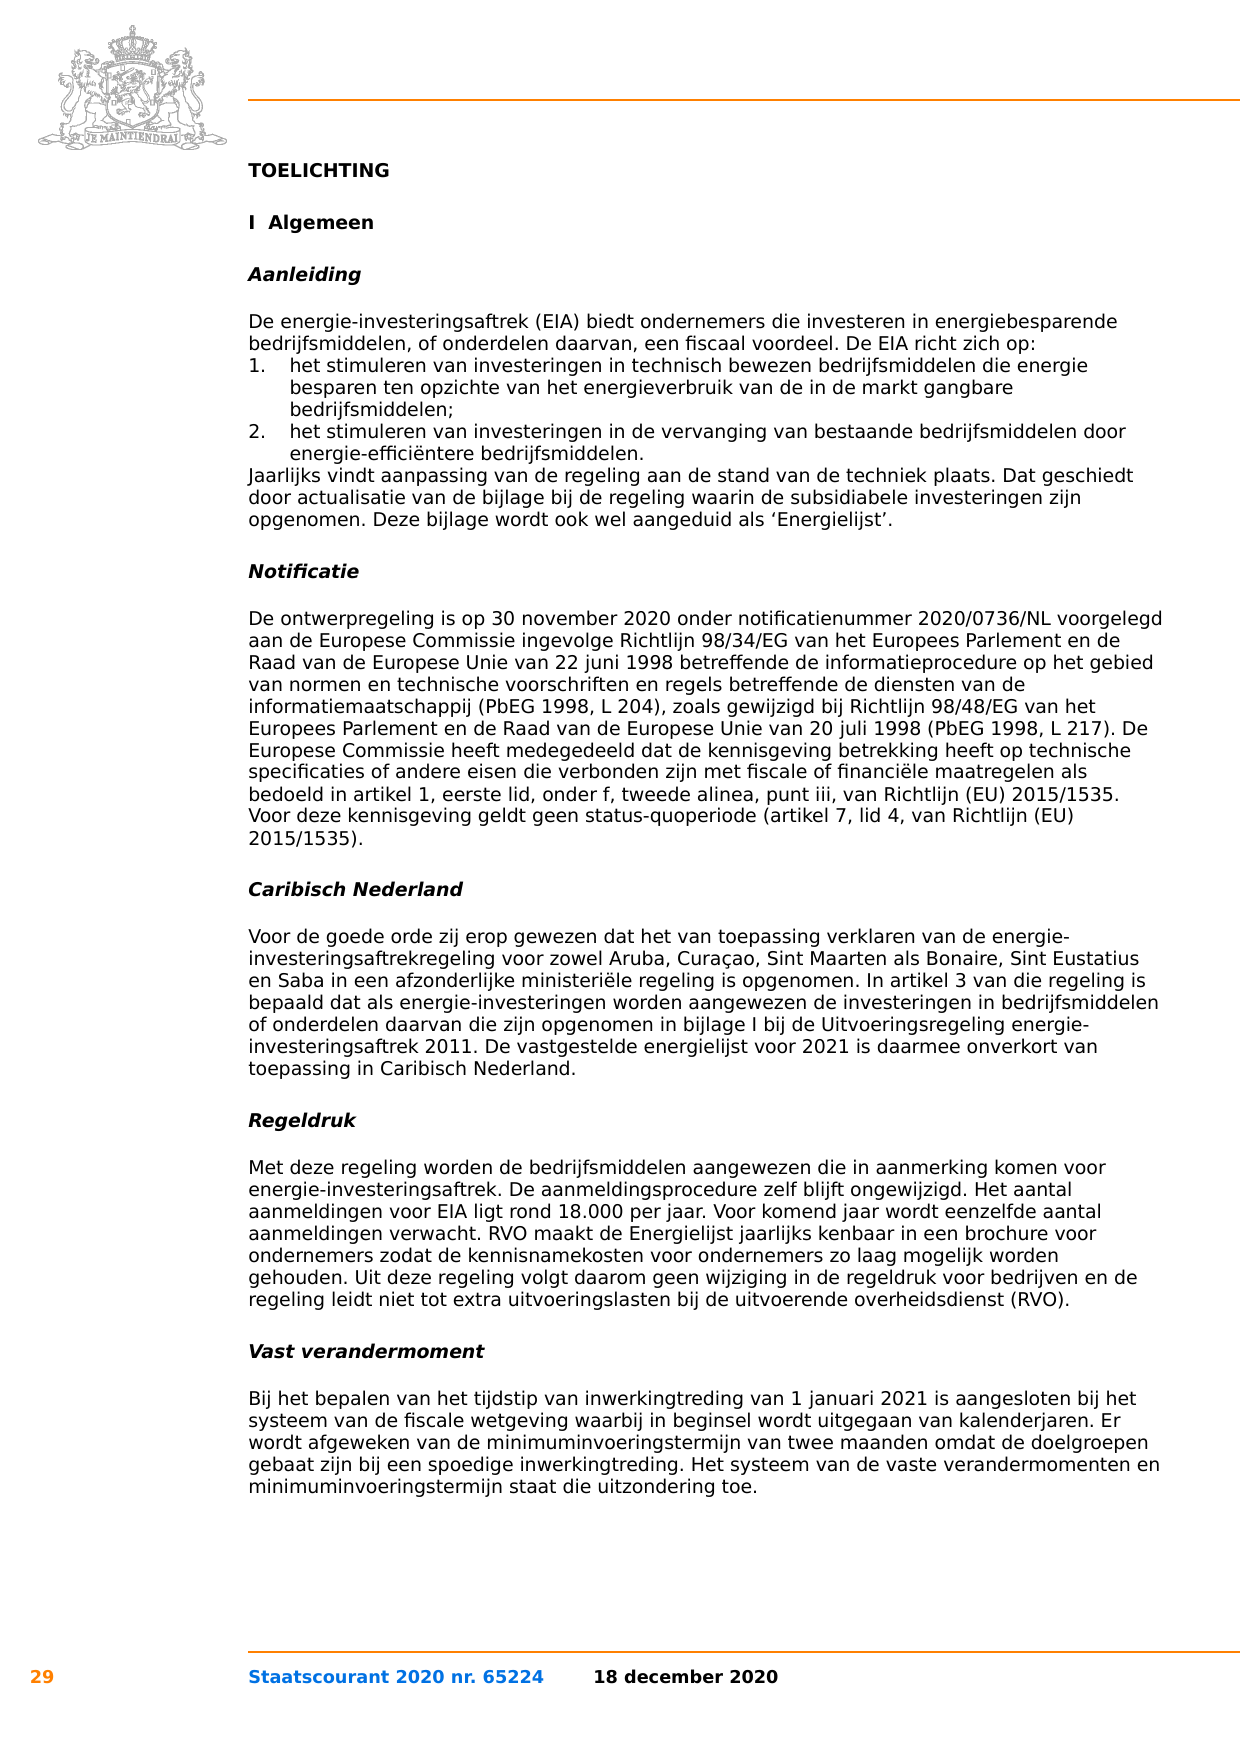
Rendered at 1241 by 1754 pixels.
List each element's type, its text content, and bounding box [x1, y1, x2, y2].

subtitle Caribisch Nederland [248, 879, 1163, 901]
text Bij het bepalen van het tijdstip van inwerkingtreding van 1 januari 2021 is aangesloten bij het systeem van de fiscale wetgeving waarbij in beginsel wordt uitgegaan van kalenderjaren. Er wordt afgeweken van de minimuminvoeringstermijn van twee maanden omdat de doelgroepen gebaat zijn bij een spoedige inwerkingtreding. Het systeem van de vaste verandermomenten en minimuminvoeringstermijn staat die uitzondering toe. [248, 1388, 1163, 1498]
text De energie-investeringsaftrek (EIA) biedt ondernemers die investeren in energiebesparende bedrijfsmiddelen, of onderdelen daarvan, een fiscaal voordeel. De EIA richt zich op: [248, 311, 1163, 355]
text 1. het stimuleren van investeringen in technisch bewezen bedrijfsmiddelen die energie besparen ten opzichte van het energieverbruik van de in de markt gangbare bedrijfsmiddelen; [248, 355, 1163, 421]
subtitle TOELICHTING [248, 160, 1163, 182]
subtitle Regeldruk [248, 1110, 1163, 1132]
subtitle Notificatie [248, 561, 1163, 583]
text Met deze regeling worden de bedrijfsmiddelen aangewezen die in aanmerking komen voor energie-investeringsaftrek. De aanmeldingsprocedure zelf blijft ongewijzigd. Het aantal aanmeldingen voor EIA ligt rond 18.000 per jaar. Voor komend jaar wordt eenzelfde aantal aanmeldingen verwacht. RVO maakt de Energielijst jaarlijks kenbaar in een brochure voor ondernemers zodat de kennisnamekosten voor ondernemers zo laag mogelijk worden gehouden. Uit deze regeling volgt daarom geen wijziging in de regeldruk voor bedrijven en de regeling leidt niet tot extra uitvoeringslasten bij de uitvoerende overheidsdienst (RVO). [248, 1157, 1163, 1311]
subtitle Vast verandermoment [248, 1341, 1163, 1363]
text Voor de goede orde zij erop gewezen dat het van toepassing verklaren van de energie-investeringsaftrekregeling voor zowel Aruba, Curaçao, Sint Maarten als Bonaire, Sint Eustatius en Saba in een afzonderlijke ministeriële regeling is opgenomen. In artikel 3 van die regeling is bepaald dat als energie-investeringen worden aangewezen de investeringen in bedrijfsmiddelen of onderdelen daarvan die zijn opgenomen in bijlage I bij de Uitvoeringsregeling energie-investeringsaftrek 2011. De vastgestelde energielijst voor 2021 is daarmee onverkort van toepassing in Caribisch Nederland. [248, 926, 1163, 1080]
subtitle I Algemeen [248, 212, 1163, 234]
text De ontwerpregeling is op 30 november 2020 onder notificatienummer 2020/0736/NL voorgelegd aan de Europese Commissie ingevolge Richtlijn 98/34/EG van het Europees Parlement en de Raad van de Europese Unie van 22 juni 1998 betreffende de informatieprocedure op het gebied van normen en technische voorschriften en regels betreffende de diensten van de informatiemaatschappij (PbEG 1998, L 204), zoals gewijzigd bij Richtlijn 98/48/EG van het Europees Parlement en de Raad van de Europese Unie van 20 juli 1998 (PbEG 1998, L 217). De Europese Commissie heeft medegedeeld dat de kennisgeving betrekking heeft op technische specificaties of andere eisen die verbonden zijn met fiscale of financiële maatregelen als bedoeld in artikel 1, eerste lid, onder f, tweede alinea, punt iii, van Richtlijn (EU) 2015/1535. Voor deze kennisgeving geldt geen status-quoperiode (artikel 7, lid 4, van Richtlijn (EU) 2015/1535). [248, 608, 1163, 849]
text 2. het stimuleren van investeringen in de vervanging van bestaande bedrijfsmiddelen door energie-efficiëntere bedrijfsmiddelen. [248, 421, 1163, 465]
subtitle Aanleiding [248, 264, 1163, 286]
text Jaarlijks vindt aanpassing van de regeling aan de stand van de techniek plaats. Dat geschiedt door actualisatie van de bijlage bij de regeling waarin de subsidiabele investeringen zijn opgenomen. Deze bijlage wordt ook wel aangeduid als ‘Energielijst’. [248, 465, 1163, 531]
picture [38, 25, 227, 150]
